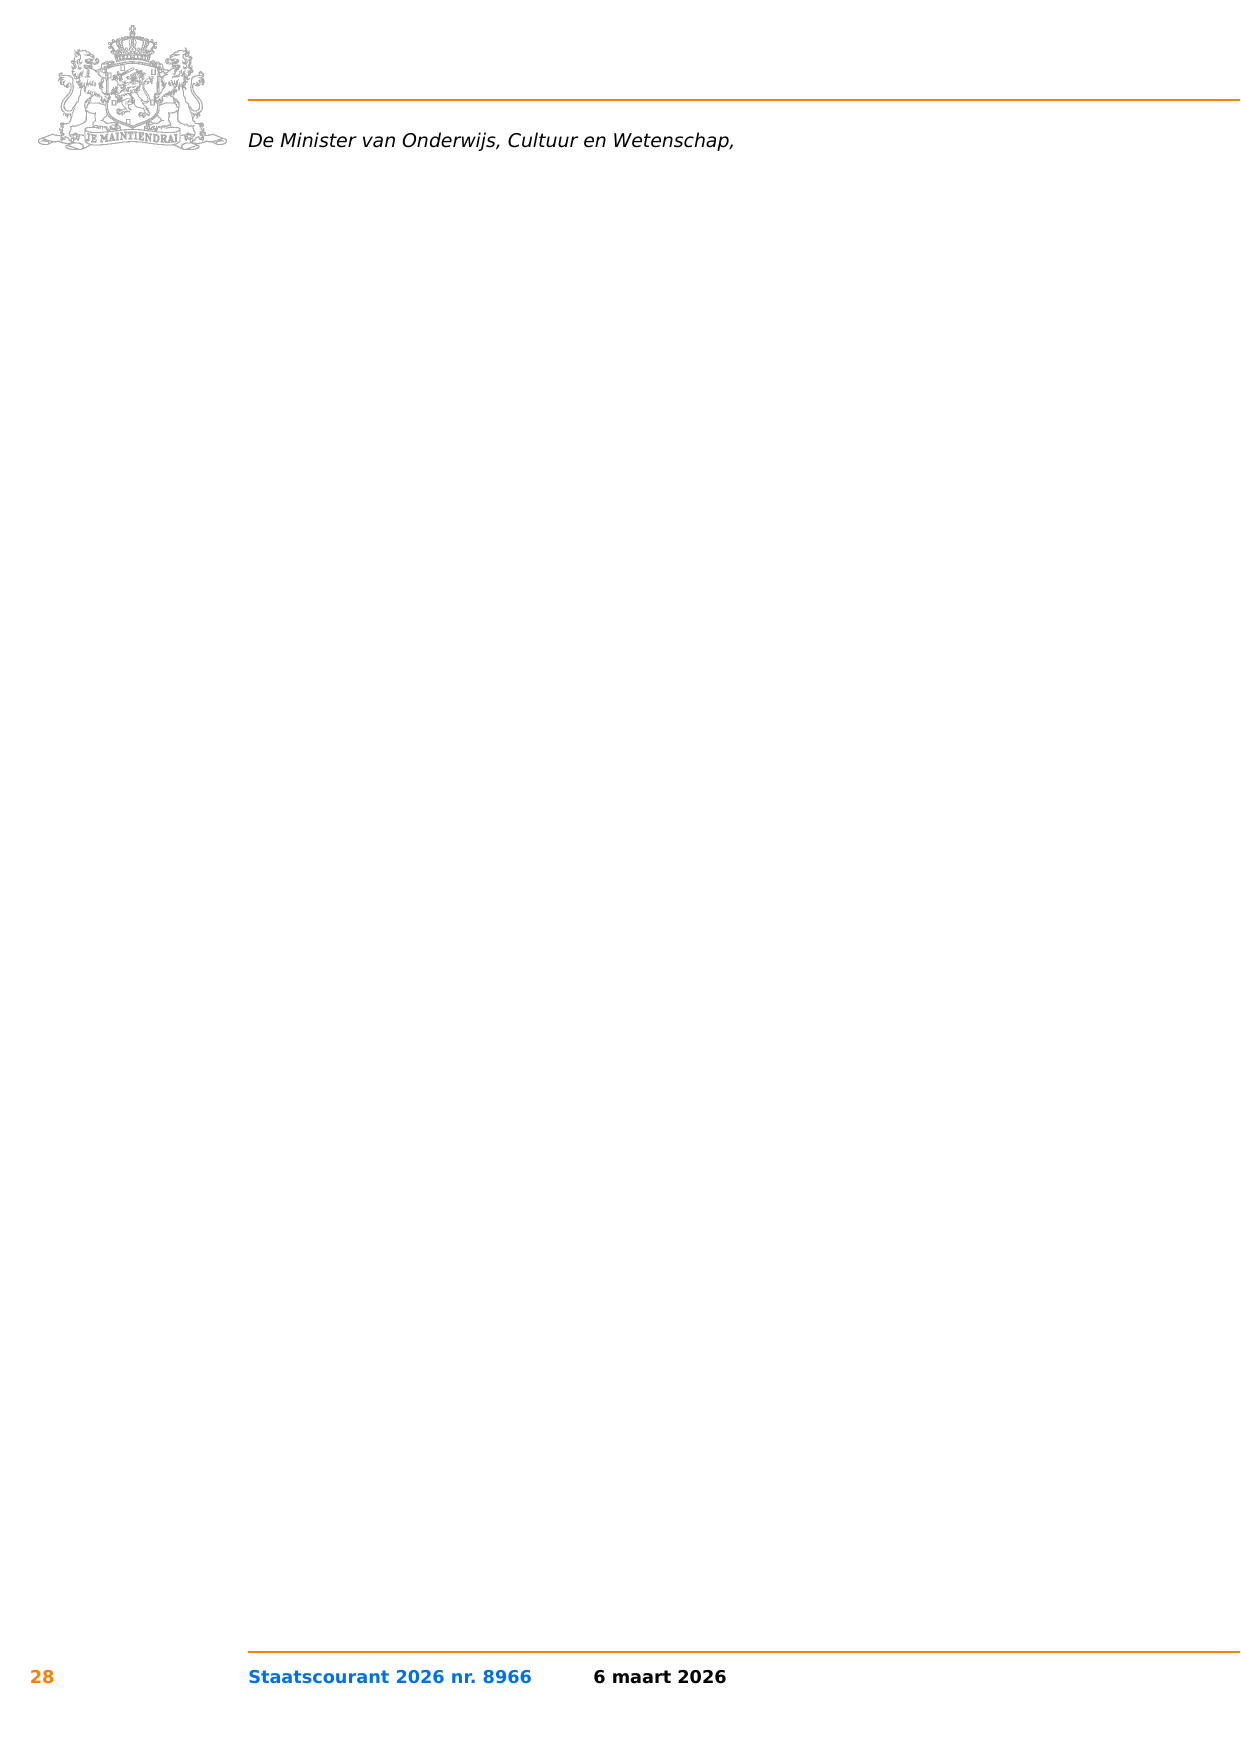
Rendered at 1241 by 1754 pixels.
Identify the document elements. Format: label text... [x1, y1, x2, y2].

picture [38, 25, 227, 150]
text De Minister van Onderwijs, Cultuur en Wetenschap, [248, 130, 1163, 152]
